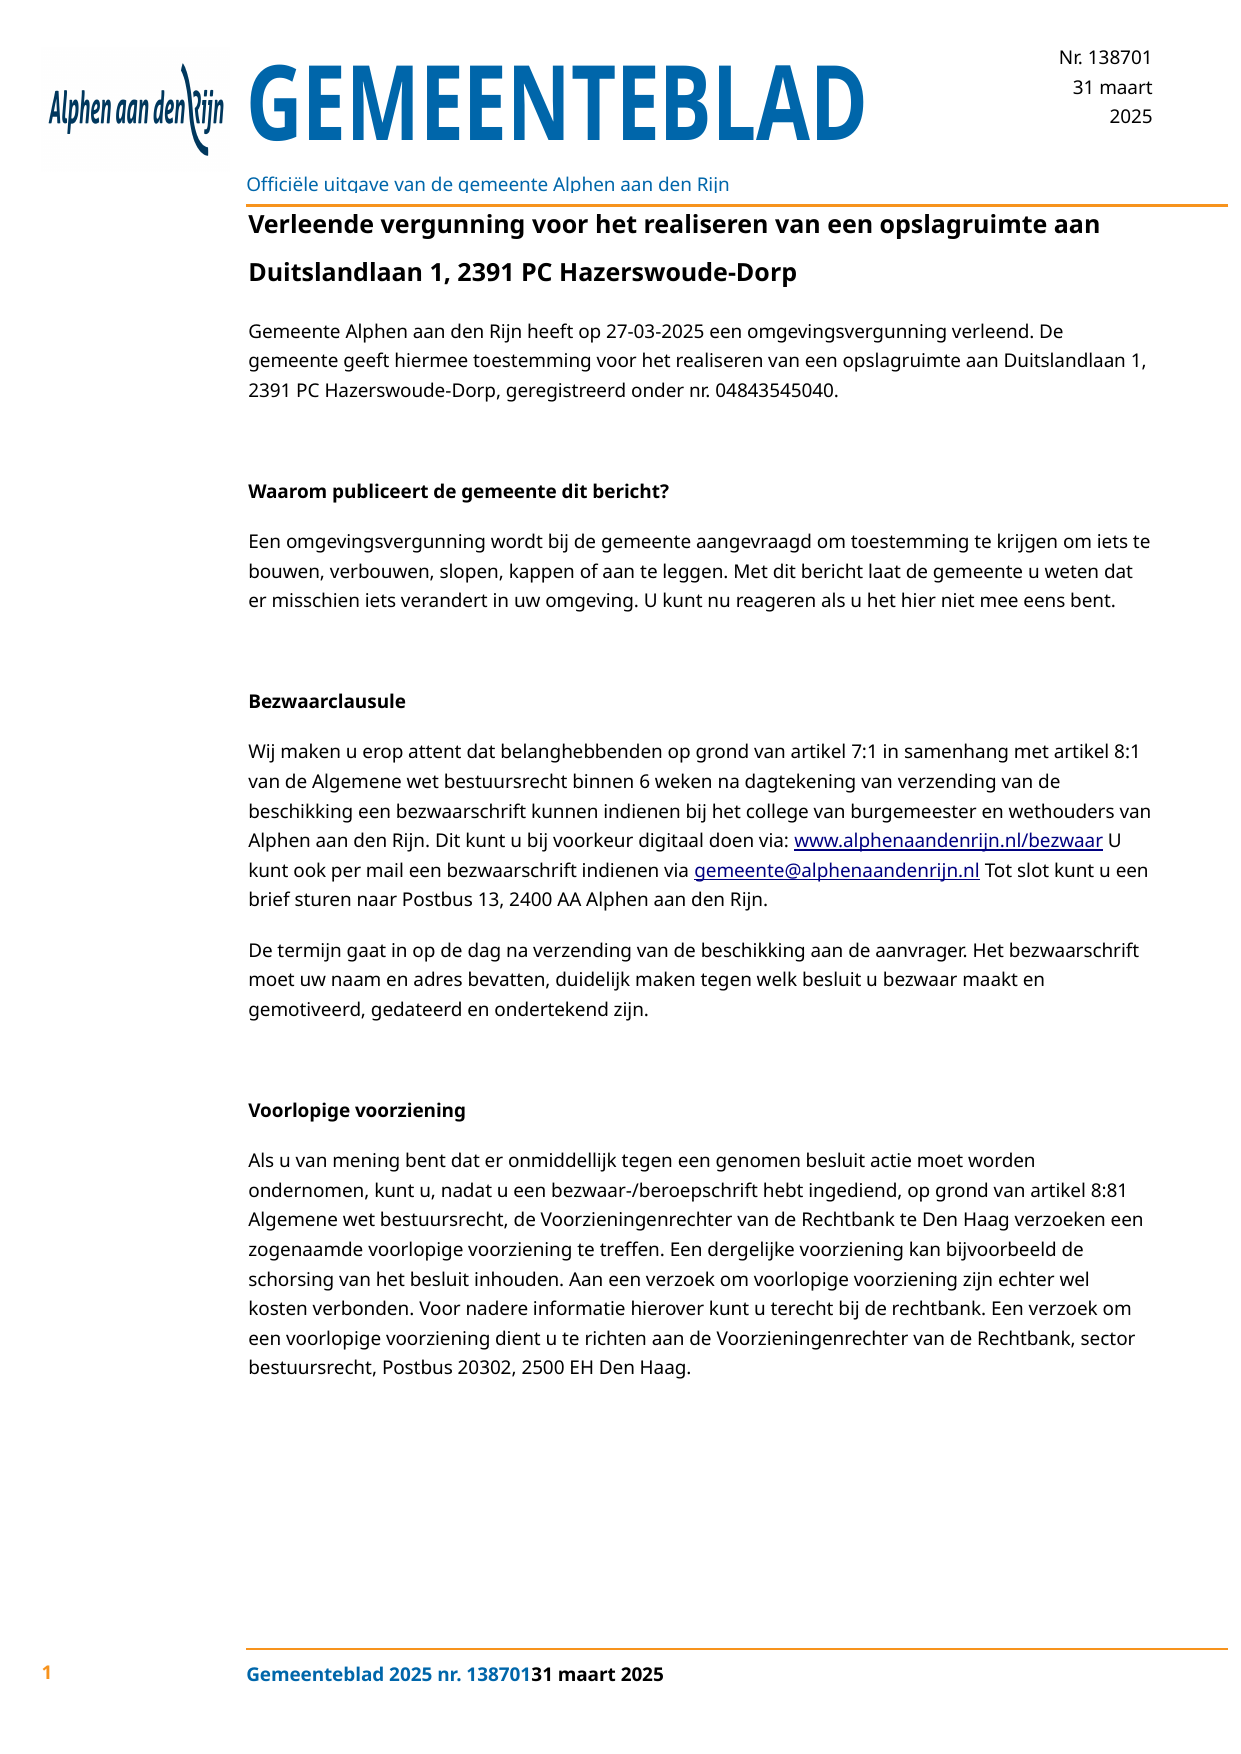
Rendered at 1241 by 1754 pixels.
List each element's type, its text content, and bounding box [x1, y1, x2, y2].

text Waarom publiceert de gemeente dit bericht? [248, 478, 1152, 504]
text Als u van mening bent dat er onmiddellijk tegen een genomen besluit actie moet worden ondernomen, kunt u, nadat u een bezwaar-/beroepschrift hebt ingediend, op grond van artikel 8:81 Algemene wet bestuursrecht, de Voorzieningenrechter van de Rechtbank te Den Haag verzoeken een zogenaamde voorlopige voorziening te treffen. Een dergelijke voorziening kan bijvoorbeeld de schorsing van het besluit inhouden. Aan een verzoek om voorlopige voorziening zijn echter wel kosten verbonden. Voor nadere informatie hierover kunt u terecht bij de rechtbank. Een verzoek om een voorlopige voorziening dient u te richten aan de Voorzieningenrechter van de Rechtbank, sector bestuursrecht, Postbus 20302, 2500 EH Den Haag. [248, 1147, 1152, 1380]
text Voorlopige voorziening [248, 1097, 1152, 1123]
picture [41, 47, 231, 172]
text Wij maken u erop attent dat belanghebbenden op grond van artikel 7:1 in samenhang met artikel 8:1 van de Algemene wet bestuursrecht binnen 6 weken na dagtekening van verzending van de beschikking een bezwaarschrift kunnen indienen bij het college van burgemeester en wethouders van Alphen aan den Rijn. Dit kunt u bij voorkeur digitaal doen via: www.alphenaandenrijn.nl/bezwaar U kunt ook per mail een bezwaarschrift indienen via gemeente@alphenaandenrijn.nl Tot slot kunt u een brief sturen naar Postbus 13, 2400 AA Alphen aan den Rijn. [248, 739, 1152, 912]
text Een omgevingsvergunning wordt bij de gemeente aangevraagd om toestemming te krijgen om iets te bouwen, verbouwen, slopen, kappen of aan te leggen. Met dit bericht laat de gemeente u weten dat er misschien iets verandert in uw omgeving. U kunt nu reageren als u het hier niet mee eens bent. [248, 528, 1152, 613]
text Bezwaarclausule [248, 688, 1152, 714]
text Verleende vergunning voor het realiseren van een opslagruimte aan Duitslandlaan 1, 2391 PC Hazerswoude-Dorp [248, 207, 1152, 288]
text De termijn gaat in op de dag na verzending van de beschikking aan de aanvrager. Het bezwaarschrift moet uw naam en adres bevatten, duidelijk maken tegen welk besluit u bezwaar maakt en gemotiveerd, gedateerd en ondertekend zijn. [248, 937, 1152, 1022]
text Gemeente Alphen aan den Rijn heeft op 27-03-2025 een omgevingsvergunning verleend. De gemeente geeft hiermee toestemming voor het realiseren van een opslagruimte aan Duitslandlaan 1, 2391 PC Hazerswoude-Dorp, geregistreerd onder nr. 04843545040. [248, 318, 1152, 403]
